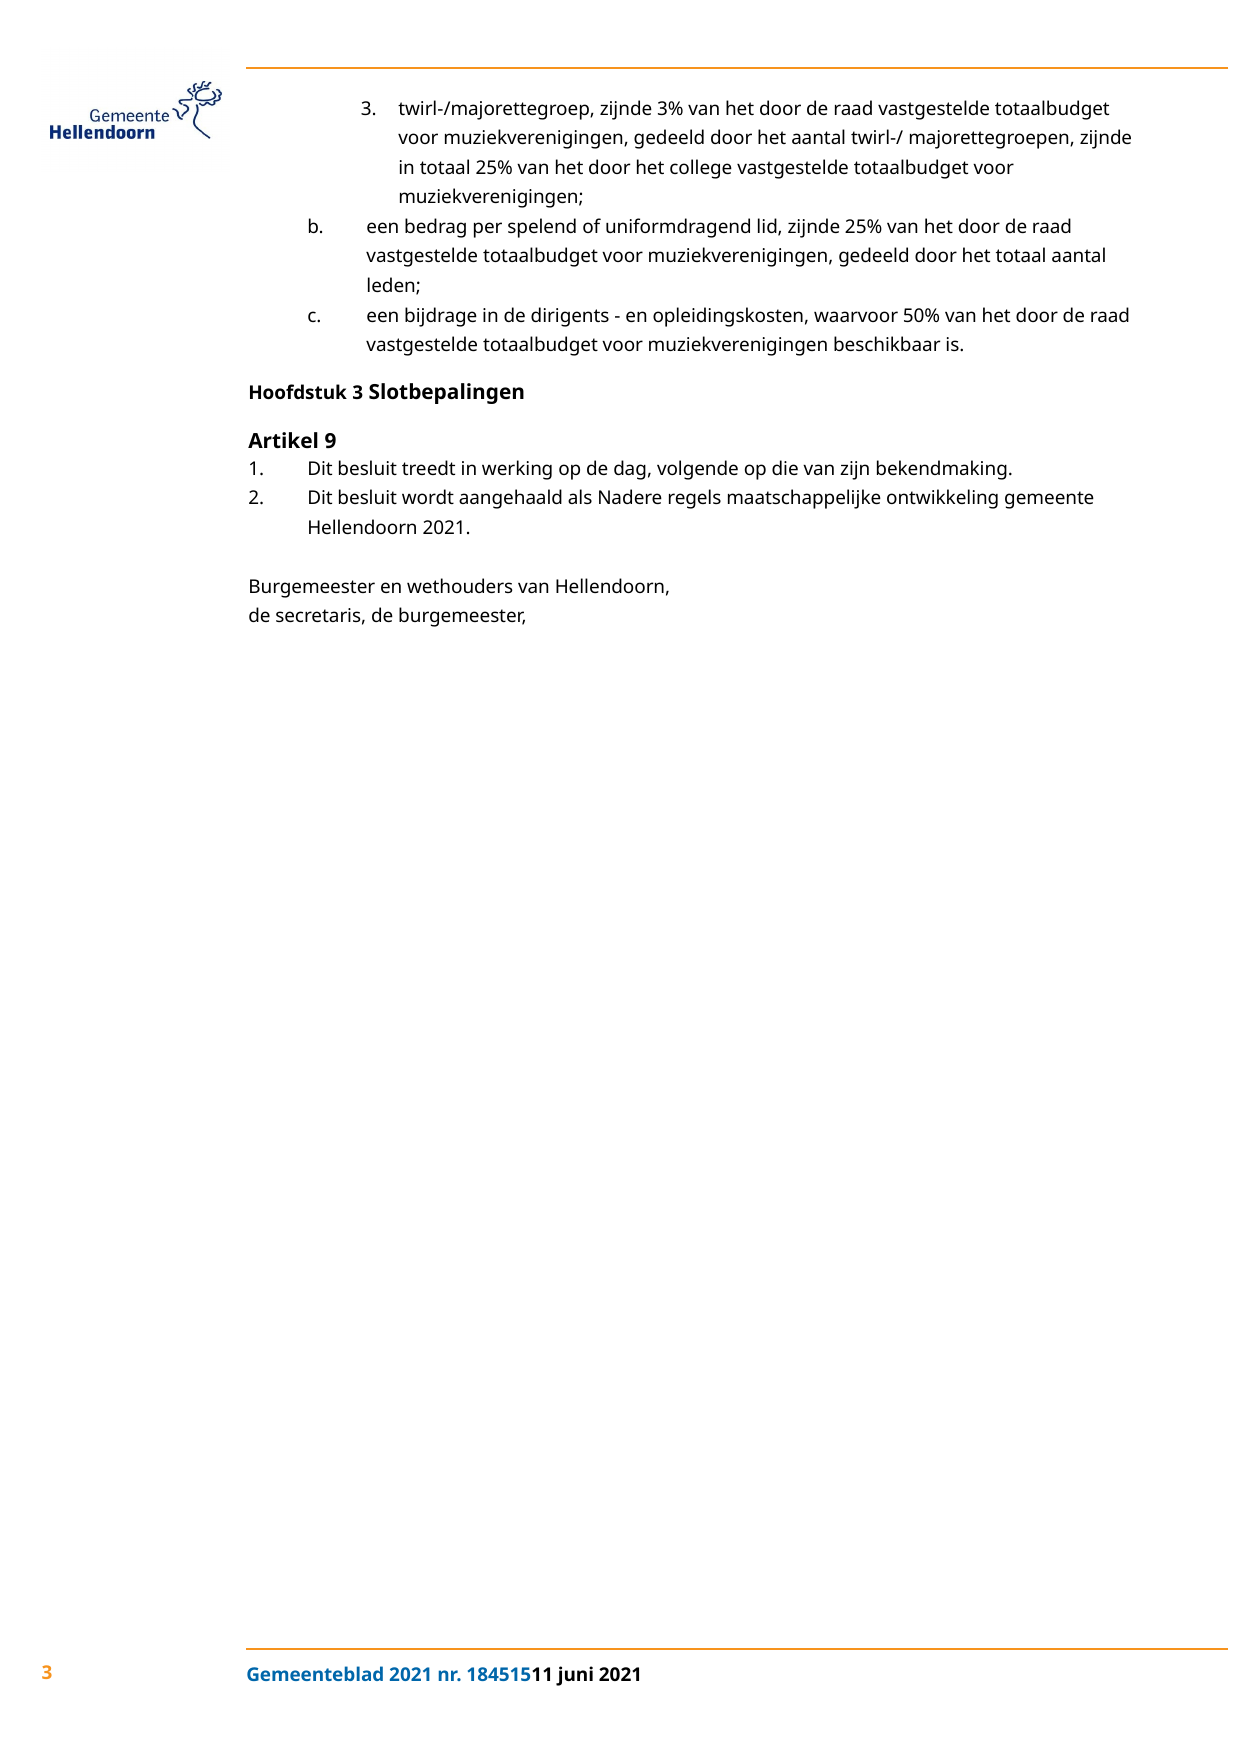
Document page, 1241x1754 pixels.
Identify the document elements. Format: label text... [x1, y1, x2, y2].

text Hoofdstuk 3 Slotbepalingen [248, 377, 1152, 406]
list Dit besluit wordt aangehaald als Nadere regels maatschappelijke ontwikkeling gemeente Hellendoorn 2021. [248, 484, 1152, 540]
text Artikel 9 [248, 426, 1152, 455]
text de secretaris, de burgemeester, [248, 603, 1152, 628]
picture [41, 47, 231, 172]
list twirl-/majorettegroep, zijnde 3% van het door de raad vastgestelde totaalbudget voor muziekverenigingen, gedeeld door het aantal twirl-/ majorettegroepen, zijnde in totaal 25% van het door het college vastgestelde totaalbudget voor muziekverenigingen; [361, 95, 1152, 209]
list een bedrag per spelend of uniformdragend lid, zijnde 25% van het door de raad vastgestelde totaalbudget voor muziekverenigingen, gedeeld door het totaal aantal leden; [307, 213, 1152, 298]
text Burgemeester en wethouders van Hellendoorn, [248, 573, 1152, 599]
list Dit besluit treedt in werking op de dag, volgende op die van zijn bekendmaking. [248, 455, 1152, 481]
list een bijdrage in de dirigents - en opleidingskosten, waarvoor 50% van het door de raad vastgestelde totaalbudget voor muziekverenigingen beschikbaar is. [307, 302, 1152, 357]
